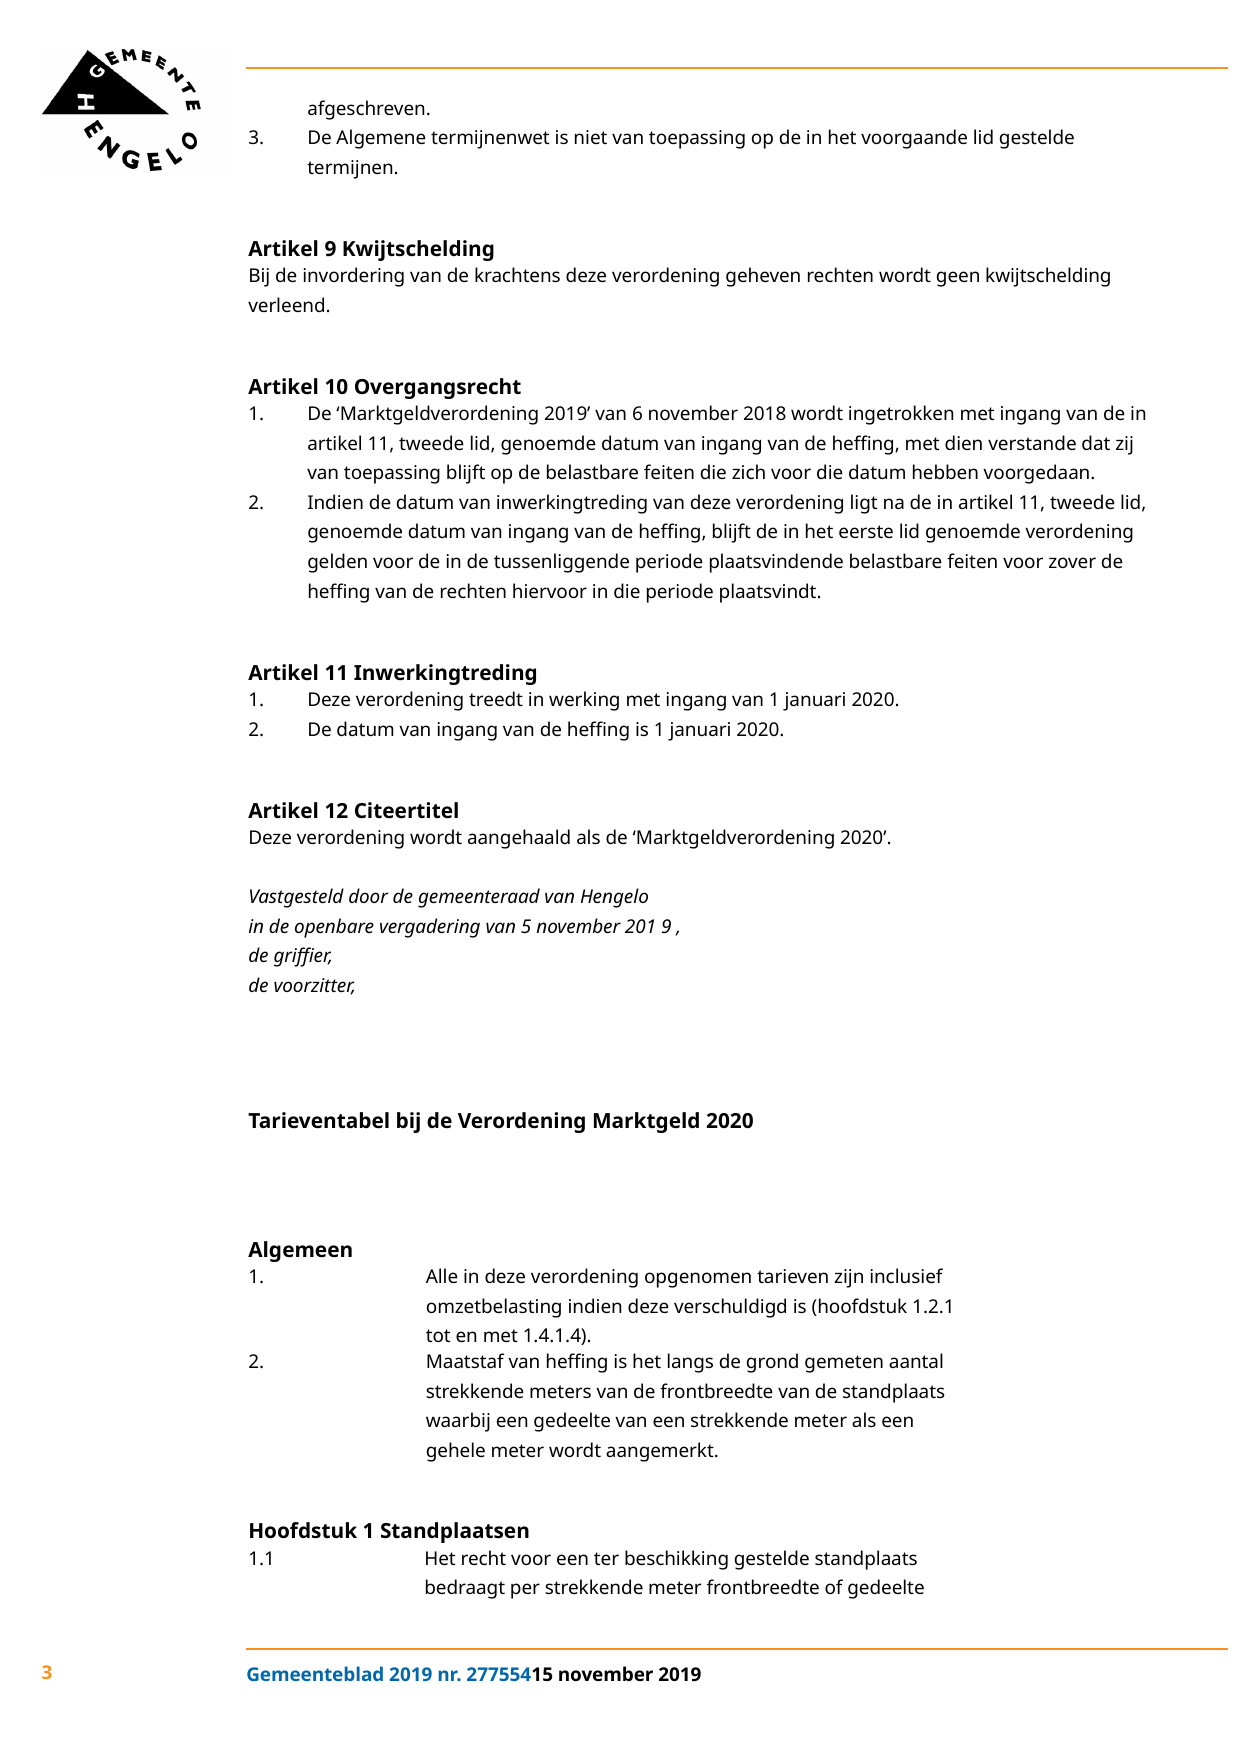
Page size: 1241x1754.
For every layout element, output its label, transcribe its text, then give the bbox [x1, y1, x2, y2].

text Artikel 10 Overgangsrecht [248, 372, 1152, 400]
table_header 1.1 [248, 1545, 424, 1600]
list De ‘Marktgeldverordening 2019’ van 6 november 2018 wordt ingetrokken met ingang van de in artikel 11, tweede lid, genoemde datum van ingang van de heffing, met dien verstande dat zij van toepassing blijft op de belastbare feiten die zich voor die datum hebben voorgedaan. [248, 400, 1152, 485]
text Artikel 9 Kwijtschelding [248, 234, 1152, 262]
table_cell Maatstaf van heffing is het langs de grond gemeten aantal strekkende meters van de frontbreedte van de standplaats waarbij een gedeelte van een strekkende meter als een gehele meter wordt aangemerkt. [426, 1348, 974, 1463]
text de griffier, [248, 943, 1152, 968]
text Tarieventabel bij de Verordening Marktgeld 2020 [248, 1107, 1152, 1135]
table_cell 2. [248, 1348, 426, 1463]
text de voorzitter, [248, 972, 1152, 998]
text in de openbare vergadering van 5 november 201 9 , [248, 913, 1152, 939]
text Artikel 12 Citeertitel [248, 796, 1152, 824]
table_header [974, 1263, 1152, 1348]
text Artikel 11 Inwerkingtreding [248, 658, 1152, 686]
table_header 1. [248, 1263, 426, 1348]
text Deze verordening wordt aangehaald als de ‘Marktgeldverordening 2020’. [248, 824, 1152, 850]
text Algemeen [248, 1235, 1152, 1263]
text Vastgesteld door de gemeenteraad van Hengelo [248, 883, 1152, 909]
table_cell [974, 1348, 1152, 1463]
text Bij de invordering van de krachtens deze verordening geheven rechten wordt geen kwijtschelding verleend. [248, 262, 1152, 318]
table_header Het recht voor een ter beschikking gestelde standplaats bedraagt per strekkende meter frontbreedte of gedeelte [424, 1545, 975, 1600]
list afgeschreven. [248, 95, 1152, 121]
text Hoofdstuk 1 Standplaatsen [248, 1516, 1152, 1545]
table_header [975, 1545, 1152, 1600]
list De Algemene termijnenwet is niet van toepassing op de in het voorgaande lid gestelde termijnen. [248, 124, 1152, 180]
list De datum van ingang van de heffing is 1 januari 2020. [248, 716, 1152, 742]
picture [41, 47, 231, 172]
list Indien de datum van inwerkingtreding van deze verordening ligt na de in artikel 11, tweede lid, genoemde datum van ingang van de heffing, blijft de in het eerste lid genoemde verordening gelden voor de in de tussenliggende periode plaatsvindende belastbare feiten voor zover de heffing van de rechten hiervoor in die periode plaatsvindt. [248, 489, 1152, 604]
table_header Alle in deze verordening opgenomen tarieven zijn inclusief omzetbelasting indien deze verschuldigd is (hoofdstuk 1.2.1 tot en met 1.4.1.4). [426, 1263, 974, 1348]
list Deze verordening treedt in werking met ingang van 1 januari 2020. [248, 686, 1152, 712]
